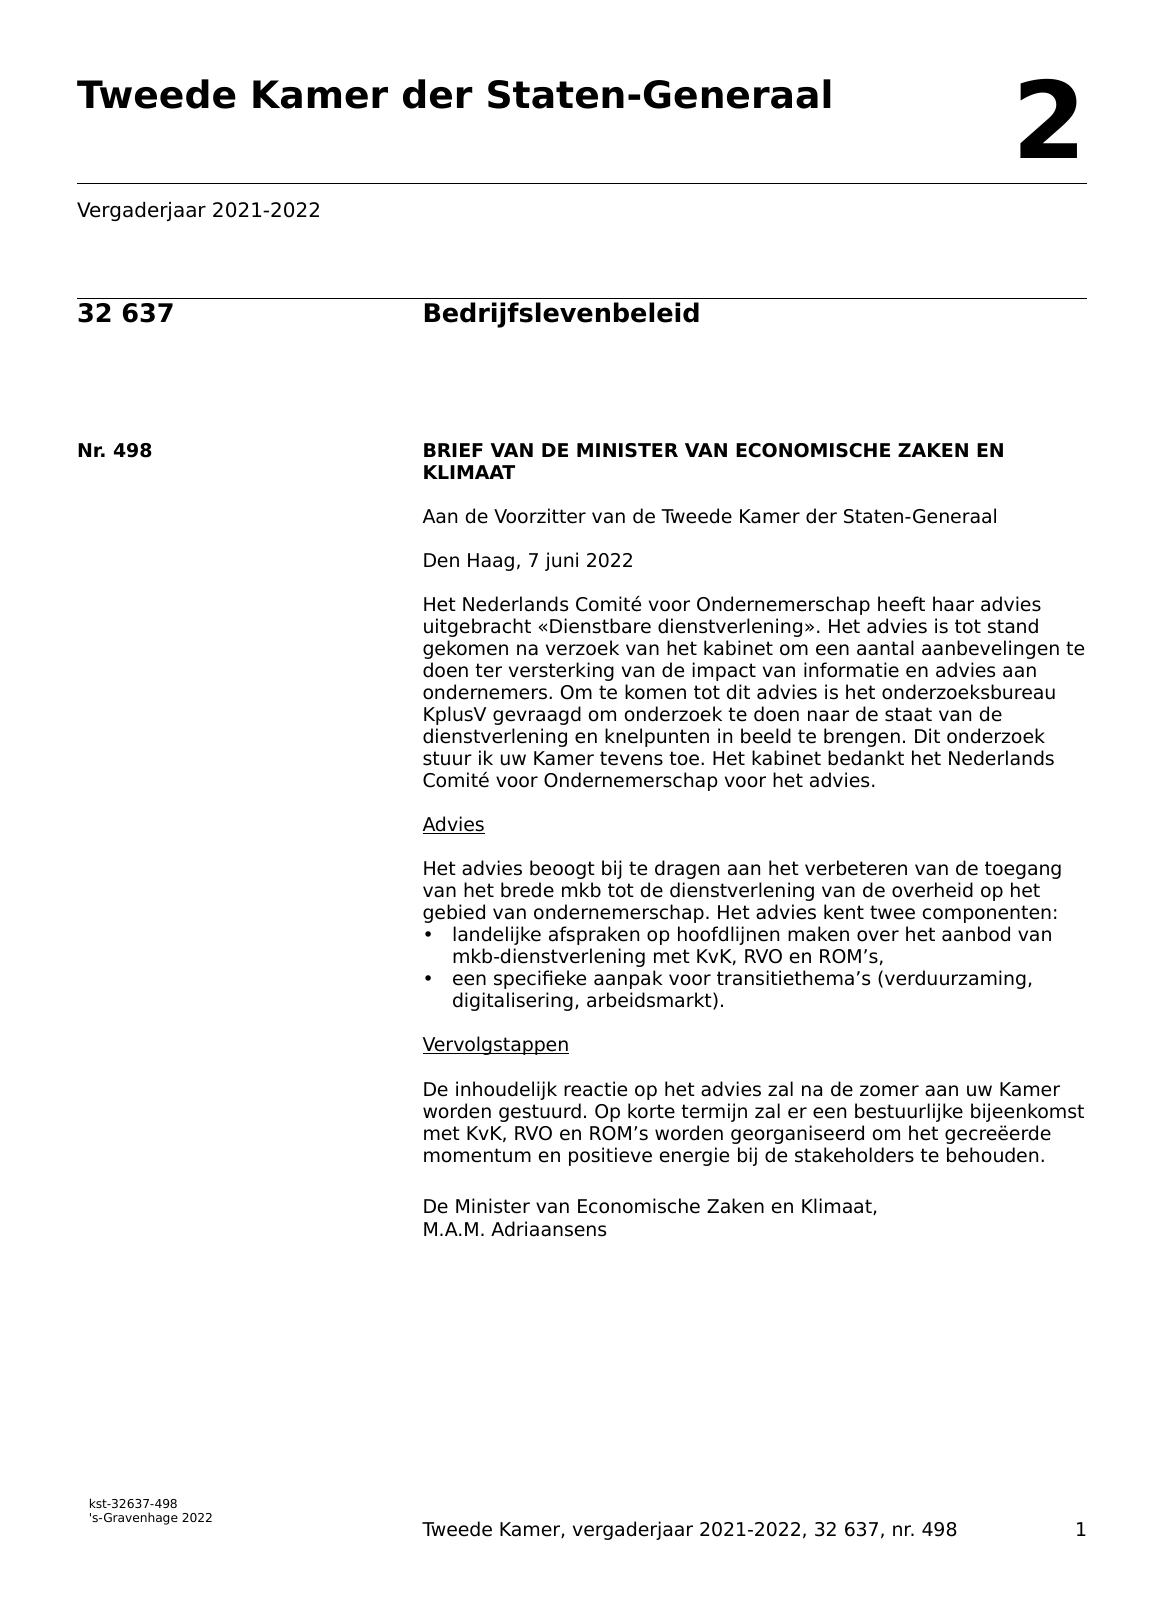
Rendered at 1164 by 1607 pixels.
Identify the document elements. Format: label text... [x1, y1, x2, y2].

table_cell Vergaderjaar 2021-2022 [77, 184, 1087, 298]
table_header Tweede Kamer der Staten-Generaal [77, 59, 886, 183]
text De Minister van Economische Zaken en Klimaat, M.A.M. Adriaansens [422, 1196, 1087, 1240]
text • landelijke afspraken op hoofdlijnen maken over het aanbod van mkb-dienstverlening met KvK, RVO en ROM’s, [422, 924, 1087, 968]
subtitle Advies [422, 814, 1087, 836]
subtitle Nr. 498 BRIEF VAN DE MINISTER VAN ECONOMISCHE ZAKEN EN KLIMAAT [77, 440, 1087, 484]
text • een specifieke aanpak voor transitiethema’s (verduurzaming, digitalisering, arbeidsmarkt). [422, 968, 1087, 1012]
text 's-Gravenhage 2022 [88, 1511, 323, 1525]
subtitle 32 637 Bedrijfslevenbeleid [77, 299, 1087, 329]
text kst-32637-498 [88, 1497, 323, 1511]
subtitle Vervolgstappen [422, 1034, 1087, 1056]
text Het advies beoogt bij te dragen aan het verbeteren van de toegang van het brede mkb tot de dienstverlening van de overheid op het gebied van ondernemerschap. Het advies kent twee componenten: [422, 858, 1087, 924]
text Aan de Voorzitter van de Tweede Kamer der Staten-Generaal [422, 506, 1087, 528]
text Den Haag, 7 juni 2022 [422, 550, 1087, 572]
table_header 2 [886, 59, 1087, 183]
text Het Nederlands Comité voor Ondernemerschap heeft haar advies uitgebracht «Dienstbare dienstverlening». Het advies is tot stand gekomen na verzoek van het kabinet om een aantal aanbevelingen te doen ter versterking van de impact van informatie en advies aan ondernemers. Om te komen tot dit advies is het onderzoeksbureau KplusV gevraagd om onderzoek te doen naar de staat van de dienstverlening en knelpunten in beeld te brengen. Dit onderzoek stuur ik uw Kamer tevens toe. Het kabinet bedankt het Nederlands Comité voor Ondernemerschap voor het advies. [422, 594, 1087, 792]
text De inhoudelijk reactie op het advies zal na de zomer aan uw Kamer worden gestuurd. Op korte termijn zal er een bestuurlijke bijeenkomst met KvK, RVO en ROM’s worden georganiseerd om het gecreëerde momentum en positieve energie bij de stakeholders te behouden. [422, 1078, 1087, 1166]
